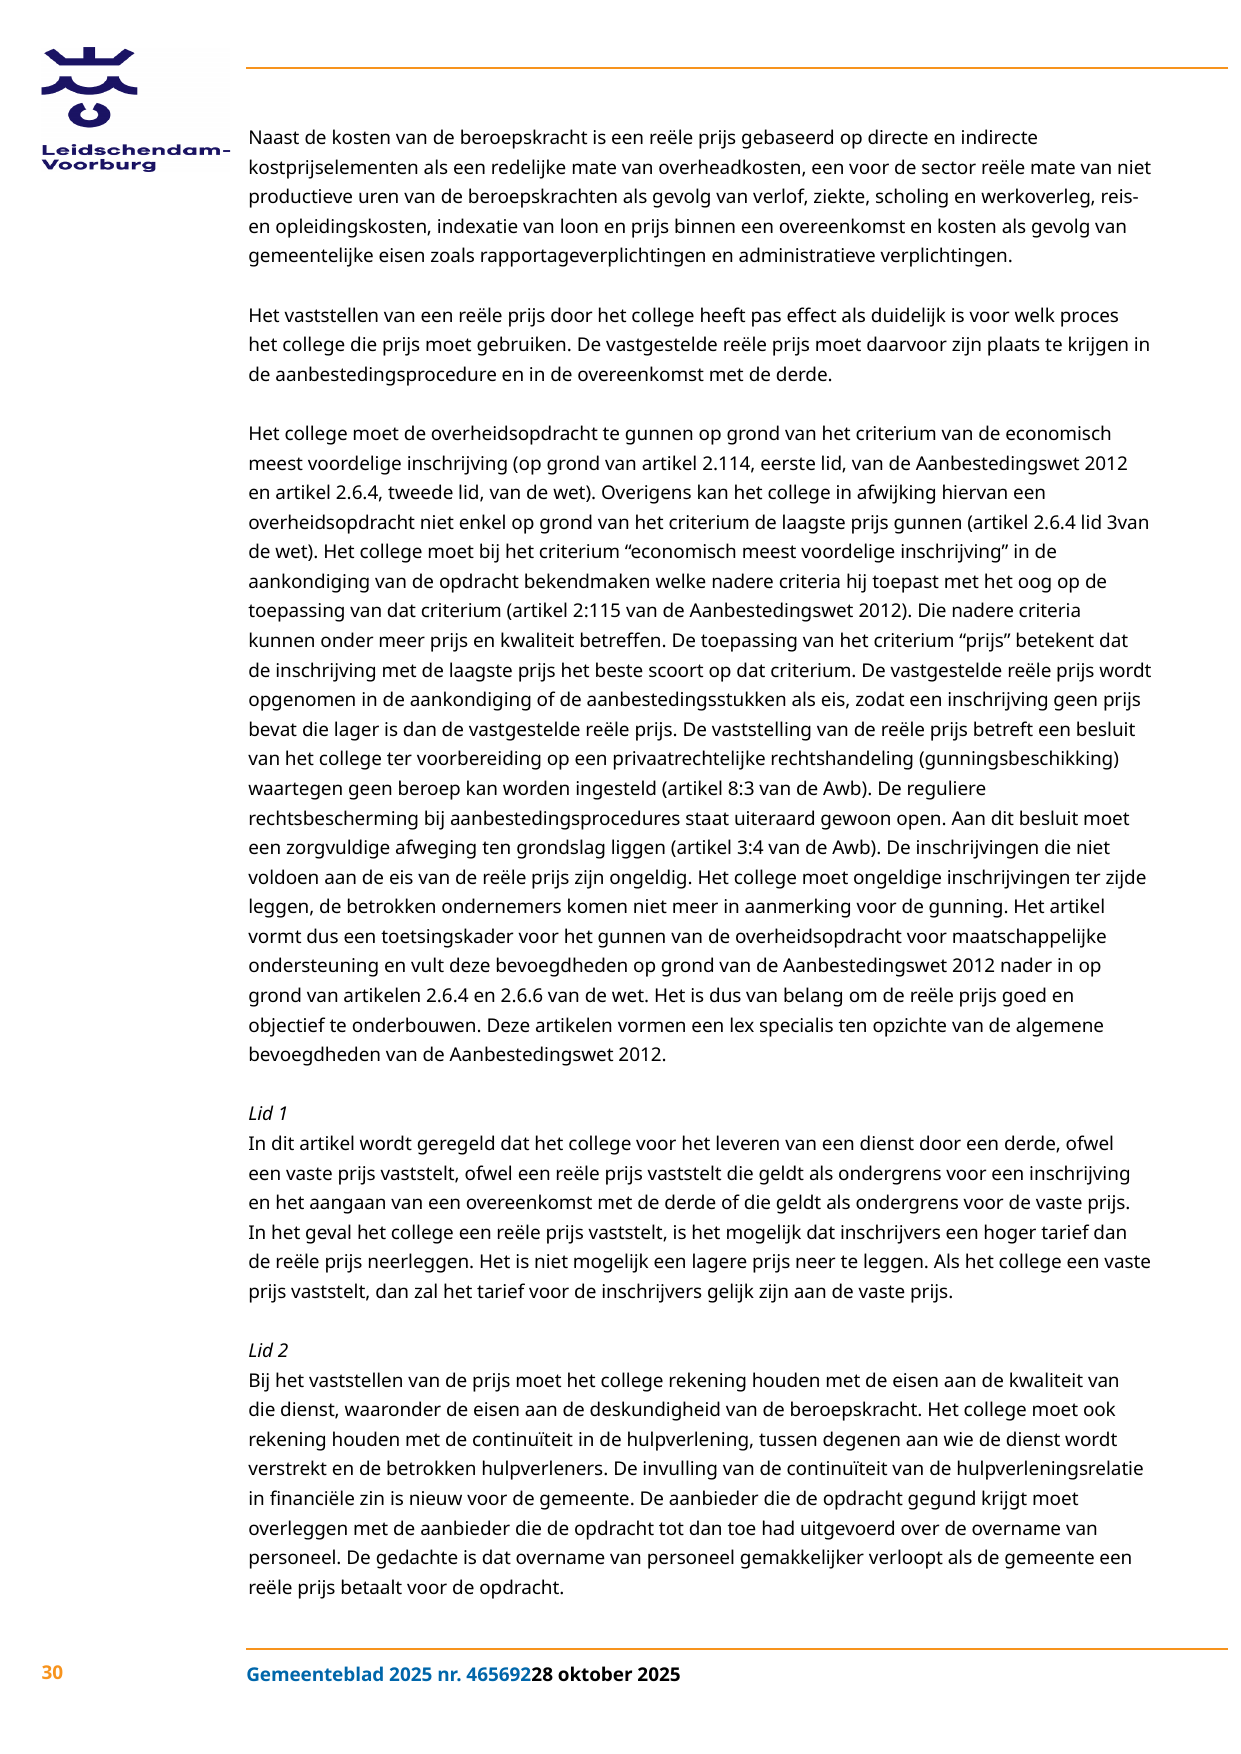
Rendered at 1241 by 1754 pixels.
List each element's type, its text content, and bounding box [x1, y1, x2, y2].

text Naast de kosten van de beroepskracht is een reële prijs gebaseerd op directe en indirecte kostprijselementen als een redelijke mate van overheadkosten, een voor de sector reële mate van niet productieve uren van de beroepskrachten als gevolg van verlof, ziekte, scholing en werkoverleg, reis- en opleidingskosten, indexatie van loon en prijs binnen een overeenkomst en kosten als gevolg van gemeentelijke eisen zoals rapportageverplichtingen en administratieve verplichtingen. [248, 124, 1152, 268]
picture [41, 47, 231, 172]
text Lid 1 [248, 1101, 1152, 1126]
text Lid 2 [248, 1337, 1152, 1363]
text Het college moet de overheidsopdracht te gunnen op grond van het criterium van de economisch meest voordelige inschrijving (op grond van artikel 2.114, eerste lid, van de Aanbestedingswet 2012 en artikel 2.6.4, tweede lid, van de wet). Overigens kan het college in afwijking hiervan een overheidsopdracht niet enkel op grond van het criterium de laagste prijs gunnen (artikel 2.6.4 lid 3van de wet). Het college moet bij het criterium “economisch meest voordelige inschrijving” in de aankondiging van de opdracht bekendmaken welke nadere criteria hij toepast met het oog op de toepassing van dat criterium (artikel 2:115 van de Aanbestedingswet 2012). Die nadere criteria kunnen onder meer prijs en kwaliteit betreffen. De toepassing van het criterium “prijs” betekent dat de inschrijving met de laagste prijs het beste scoort op dat criterium. De vastgestelde reële prijs wordt opgenomen in de aankondiging of de aanbestedingsstukken als eis, zodat een inschrijving geen prijs bevat die lager is dan de vastgestelde reële prijs. De vaststelling van de reële prijs betreft een besluit van het college ter voorbereiding op een privaatrechtelijke rechtshandeling (gunningsbeschikking) waartegen geen beroep kan worden ingesteld (artikel 8:3 van de Awb). De reguliere rechtsbescherming bij aanbestedingsprocedures staat uiteraard gewoon open. Aan dit besluit moet een zorgvuldige afweging ten grondslag liggen (artikel 3:4 van de Awb). De inschrijvingen die niet voldoen aan de eis van de reële prijs zijn ongeldig. Het college moet ongeldige inschrijvingen ter zijde leggen, de betrokken ondernemers komen niet meer in aanmerking voor de gunning. Het artikel vormt dus een toetsingskader voor het gunnen van de overheidsopdracht voor maatschappelijke ondersteuning en vult deze bevoegdheden op grond van de Aanbestedingswet 2012 nader in op grond van artikelen 2.6.4 en 2.6.6 van de wet. Het is dus van belang om de reële prijs goed en objectief te onderbouwen. Deze artikelen vormen een lex specialis ten opzichte van de algemene bevoegdheden van de Aanbestedingswet 2012. [248, 420, 1152, 1067]
text Bij het vaststellen van de prijs moet het college rekening houden met de eisen aan de kwaliteit van die dienst, waaronder de eisen aan de deskundigheid van de beroepskracht. Het college moet ook rekening houden met de continuïteit in de hulpverlening, tussen degenen aan wie de dienst wordt verstrekt en de betrokken hulpverleners. De invulling van de continuïteit van de hulpverleningsrelatie in financiële zin is nieuw voor de gemeente. De aanbieder die de opdracht gegund krijgt moet overleggen met de aanbieder die de opdracht tot dan toe had uitgevoerd over de overname van personeel. De gedachte is dat overname van personeel gemakkelijker verloopt als de gemeente een reële prijs betaalt voor de opdracht. [248, 1367, 1152, 1600]
text In dit artikel wordt geregeld dat het college voor het leveren van een dienst door een derde, ofwel een vaste prijs vaststelt, ofwel een reële prijs vaststelt die geldt als ondergrens voor een inschrijving en het aangaan van een overeenkomst met de derde of die geldt als ondergrens voor de vaste prijs. In het geval het college een reële prijs vaststelt, is het mogelijk dat inschrijvers een hoger tarief dan de reële prijs neerleggen. Het is niet mogelijk een lagere prijs neer te leggen. Als het college een vaste prijs vaststelt, dan zal het tarief voor de inschrijvers gelijk zijn aan de vaste prijs. [248, 1130, 1152, 1304]
text Het vaststellen van een reële prijs door het college heeft pas effect als duidelijk is voor welk proces het college die prijs moet gebruiken. De vastgestelde reële prijs moet daarvoor zijn plaats te krijgen in de aanbestedingsprocedure en in de overeenkomst met de derde. [248, 302, 1152, 387]
